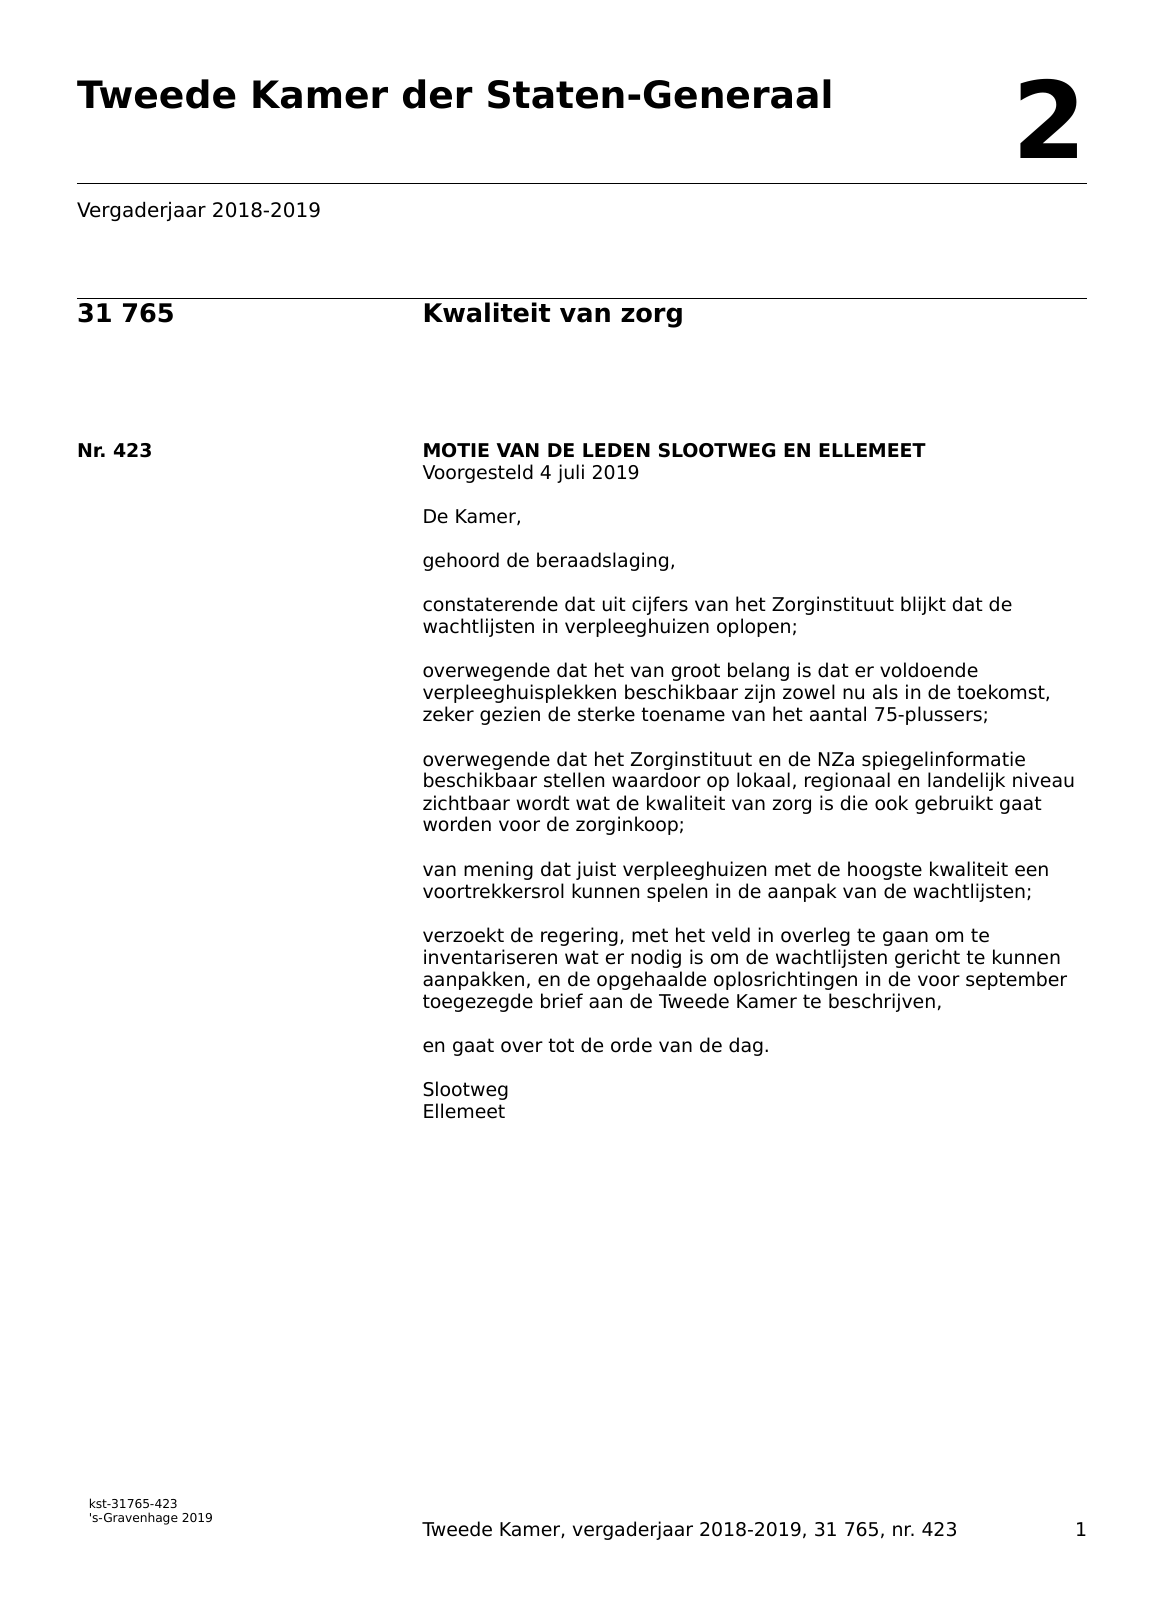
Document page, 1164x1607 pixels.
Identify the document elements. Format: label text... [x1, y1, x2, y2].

table_header 2 [886, 59, 1087, 183]
subtitle Nr. 423 MOTIE VAN DE LEDEN SLOOTWEG EN ELLEMEET [77, 440, 1087, 462]
text constaterende dat uit cijfers van het Zorginstituut blijkt dat de wachtlijsten in verpleeghuizen oplopen; [422, 594, 1087, 638]
text De Kamer, [422, 506, 1087, 528]
text Ellemeet [422, 1101, 1087, 1123]
text kst-31765-423 [88, 1497, 323, 1511]
text overwegende dat het van groot belang is dat er voldoende verpleeghuisplekken beschikbaar zijn zowel nu als in de toekomst, zeker gezien de sterke toename van het aantal 75-plussers; [422, 660, 1087, 726]
text Slootweg [422, 1079, 1087, 1101]
table_header Tweede Kamer der Staten-Generaal [77, 59, 886, 183]
table_cell Vergaderjaar 2018-2019 [77, 184, 1087, 298]
text gehoord de beraadslaging, [422, 550, 1087, 572]
text en gaat over tot de orde van de dag. [422, 1035, 1087, 1057]
text verzoekt de regering, met het veld in overleg te gaan om te inventariseren wat er nodig is om de wachtlijsten gericht te kunnen aanpakken, en de opgehaalde oplosrichtingen in de voor september toegezegde brief aan de Tweede Kamer te beschrijven, [422, 925, 1087, 1013]
subtitle 31 765 Kwaliteit van zorg [77, 299, 1087, 329]
text overwegende dat het Zorginstituut en de NZa spiegelinformatie beschikbaar stellen waardoor op lokaal, regionaal en landelijk niveau zichtbaar wordt wat de kwaliteit van zorg is die ook gebruikt gaat worden voor de zorginkoop; [422, 748, 1087, 836]
text Voorgesteld 4 juli 2019 [422, 462, 1087, 484]
text van mening dat juist verpleeghuizen met de hoogste kwaliteit een voortrekkersrol kunnen spelen in de aanpak van de wachtlijsten; [422, 858, 1087, 902]
text 's-Gravenhage 2019 [88, 1511, 323, 1525]
